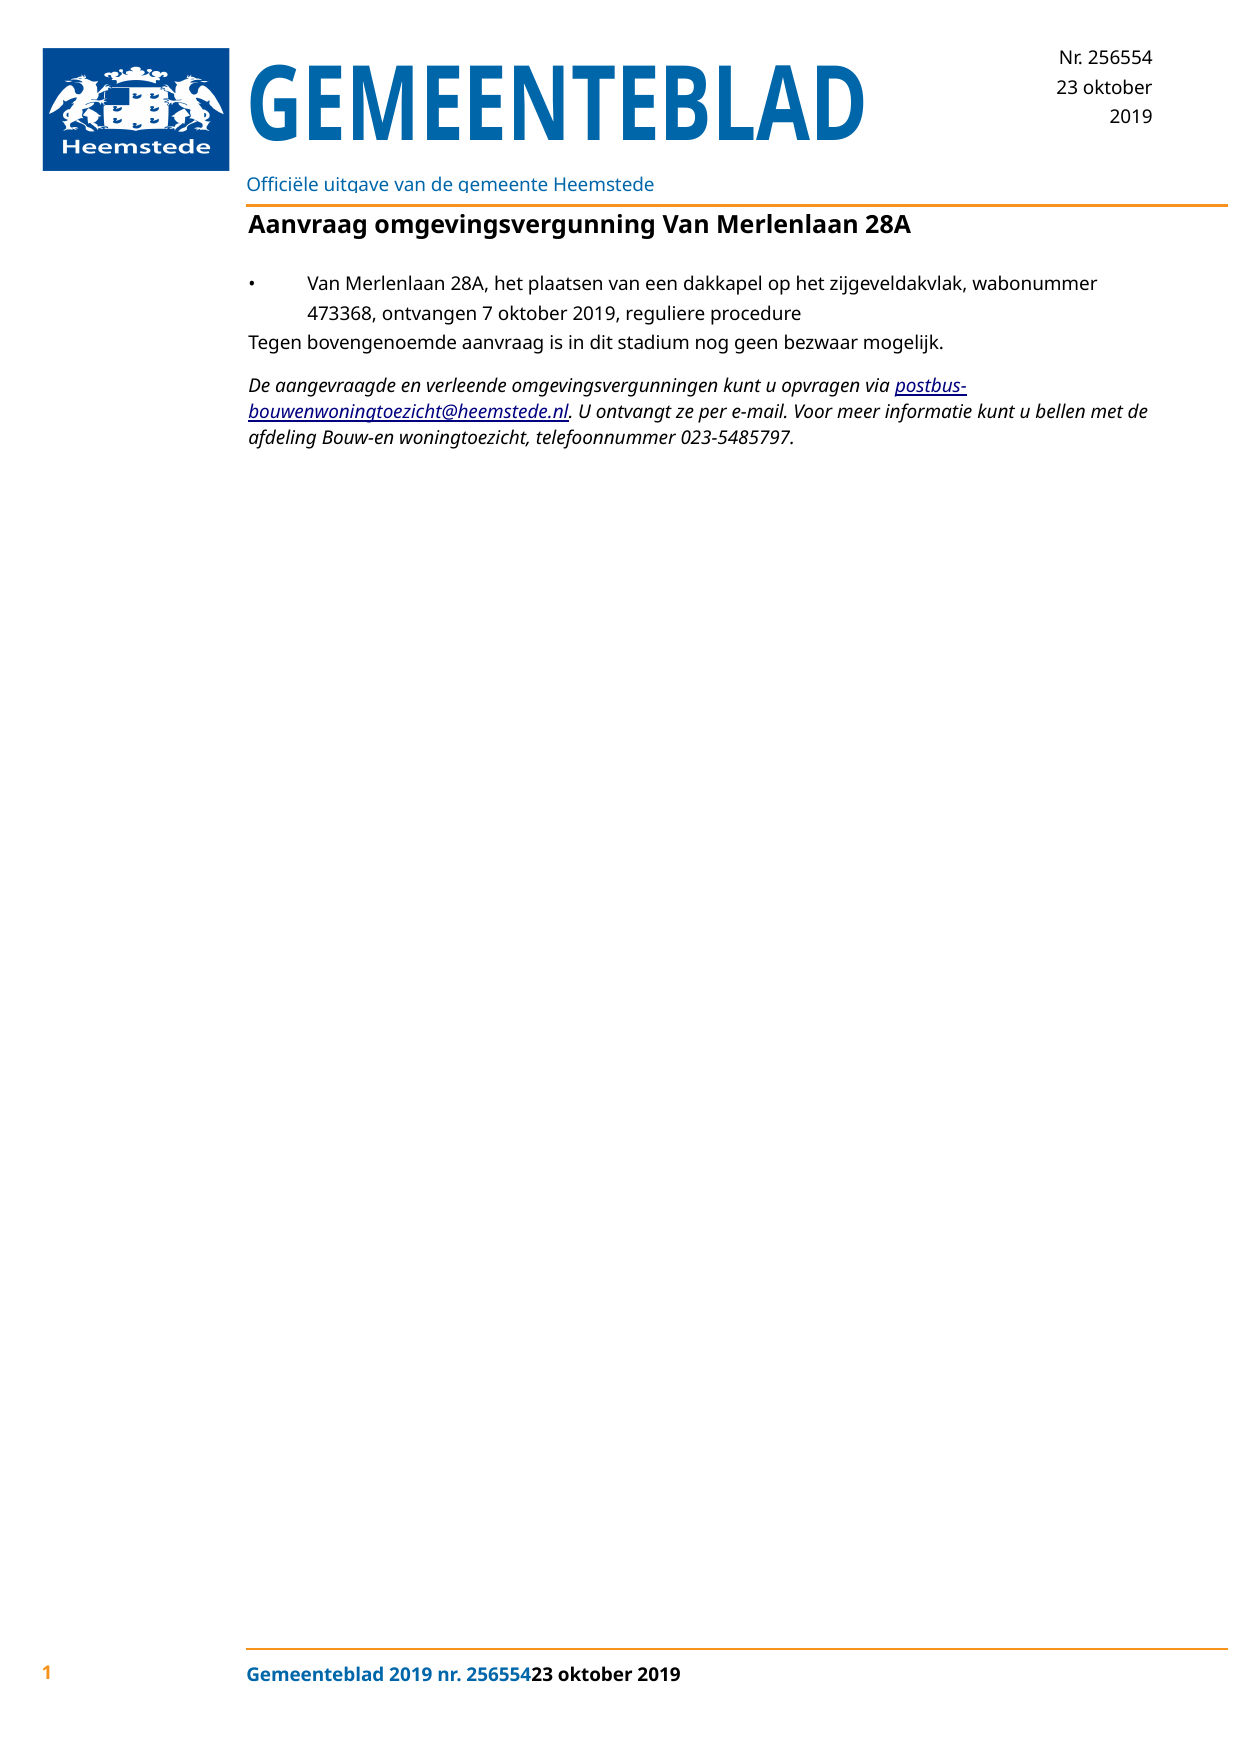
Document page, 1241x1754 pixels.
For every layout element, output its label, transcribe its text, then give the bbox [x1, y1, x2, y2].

text Aanvraag omgevingsvergunning Van Merlenlaan 28A [248, 207, 1152, 241]
list Van Merlenlaan 28A, het plaatsen van een dakkapel op het zijgeveldakvlak, wabonummer 473368, ontvangen 7 oktober 2019, reguliere procedure [248, 270, 1152, 326]
text De aangevraagde en verleende omgevingsvergunningen kunt u opvragen via postbus-bouwenwoningtoezicht@heemstede.nl. U ontvangt ze per e-mail. Voor meer informatie kunt u bellen met de afdeling Bouw-en woningtoezicht, telefoonnummer 023-5485797. [248, 373, 1152, 450]
picture [41, 47, 231, 172]
text Tegen bovengenoemde aanvraag is in dit stadium nog geen bezwaar mogelijk. [248, 329, 1152, 355]
